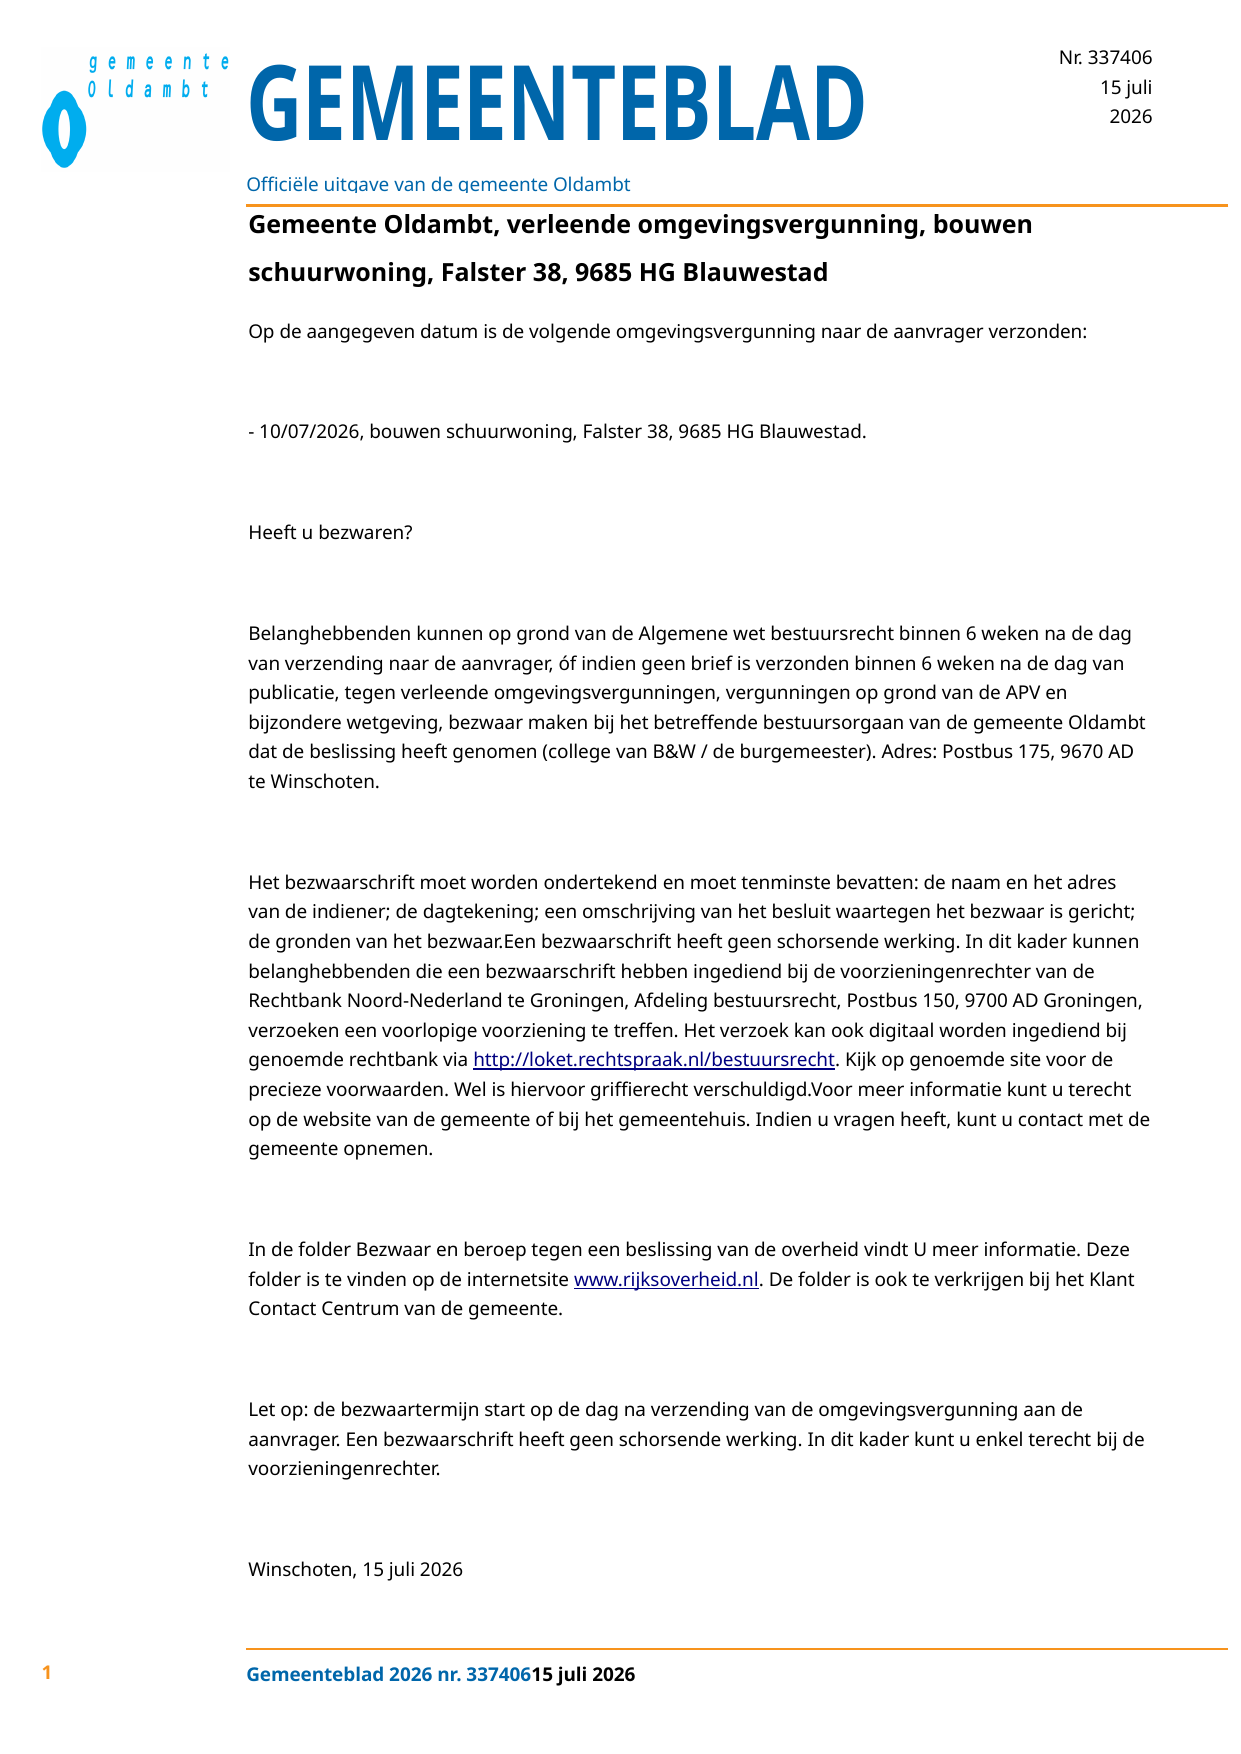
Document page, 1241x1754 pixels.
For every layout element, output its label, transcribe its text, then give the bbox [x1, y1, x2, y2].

text Het bezwaarschrift moet worden ondertekend en moet tenminste bevatten: de naam en het adres van de indiener; de dagtekening; een omschrijving van het besluit waartegen het bezwaar is gericht; de gronden van het bezwaar.Een bezwaarschrift heeft geen schorsende werking. In dit kader kunnen belanghebbenden die een bezwaarschrift hebben ingediend bij de voorzieningenrechter van de Rechtbank Noord-Nederland te Groningen, Afdeling bestuursrecht, Postbus 150, 9700 AD Groningen, verzoeken een voorlopige voorziening te treffen. Het verzoek kan ook digitaal worden ingediend bij genoemde rechtbank via http://loket.rechtspraak.nl/bestuursrecht. Kijk op genoemde site voor de precieze voorwaarden. Wel is hiervoor griffierecht verschuldigd.Voor meer informatie kunt u terecht op de website van de gemeente of bij het gemeentehuis. Indien u vragen heeft, kunt u contact met de gemeente opnemen. [248, 869, 1152, 1161]
text In de folder Bezwaar en beroep tegen een beslissing van de overheid vindt U meer informatie. Deze folder is te vinden op de internetsite www.rijksoverheid.nl. De folder is ook te verkrijgen bij het Klant Contact Centrum van de gemeente. [248, 1236, 1152, 1321]
text Belanghebbenden kunnen op grond van de Algemene wet bestuursrecht binnen 6 weken na de dag van verzending naar de aanvrager, óf indien geen brief is verzonden binnen 6 weken na de dag van publicatie, tegen verleende omgevingsvergunningen, vergunningen op grond van de APV en bijzondere wetgeving, bezwaar maken bij het betreffende bestuursorgaan van de gemeente Oldambt dat de beslissing heeft genomen (college van B&W / de burgemeester). Adres: Postbus 175, 9670 AD te Winschoten. [248, 620, 1152, 794]
text Winschoten, 15 juli 2026 [248, 1556, 1152, 1582]
picture [41, 47, 231, 172]
text Let op: de bezwaartermijn start op de dag na verzending van de omgevingsvergunning aan de aanvrager. Een bezwaarschrift heeft geen schorsende werking. In dit kader kunt u enkel terecht bij de voorzieningenrechter. [248, 1396, 1152, 1481]
text - 10/07/2026, bouwen schuurwoning, Falster 38, 9685 HG Blauwestad. [248, 419, 1152, 444]
text Op de aangegeven datum is de volgende omgevingsvergunning naar de aanvrager verzonden: [248, 318, 1152, 344]
text Heeft u bezwaren? [248, 519, 1152, 545]
text Gemeente Oldambt, verleende omgevingsvergunning, bouwen schuurwoning, Falster 38, 9685 HG Blauwestad [248, 207, 1152, 288]
